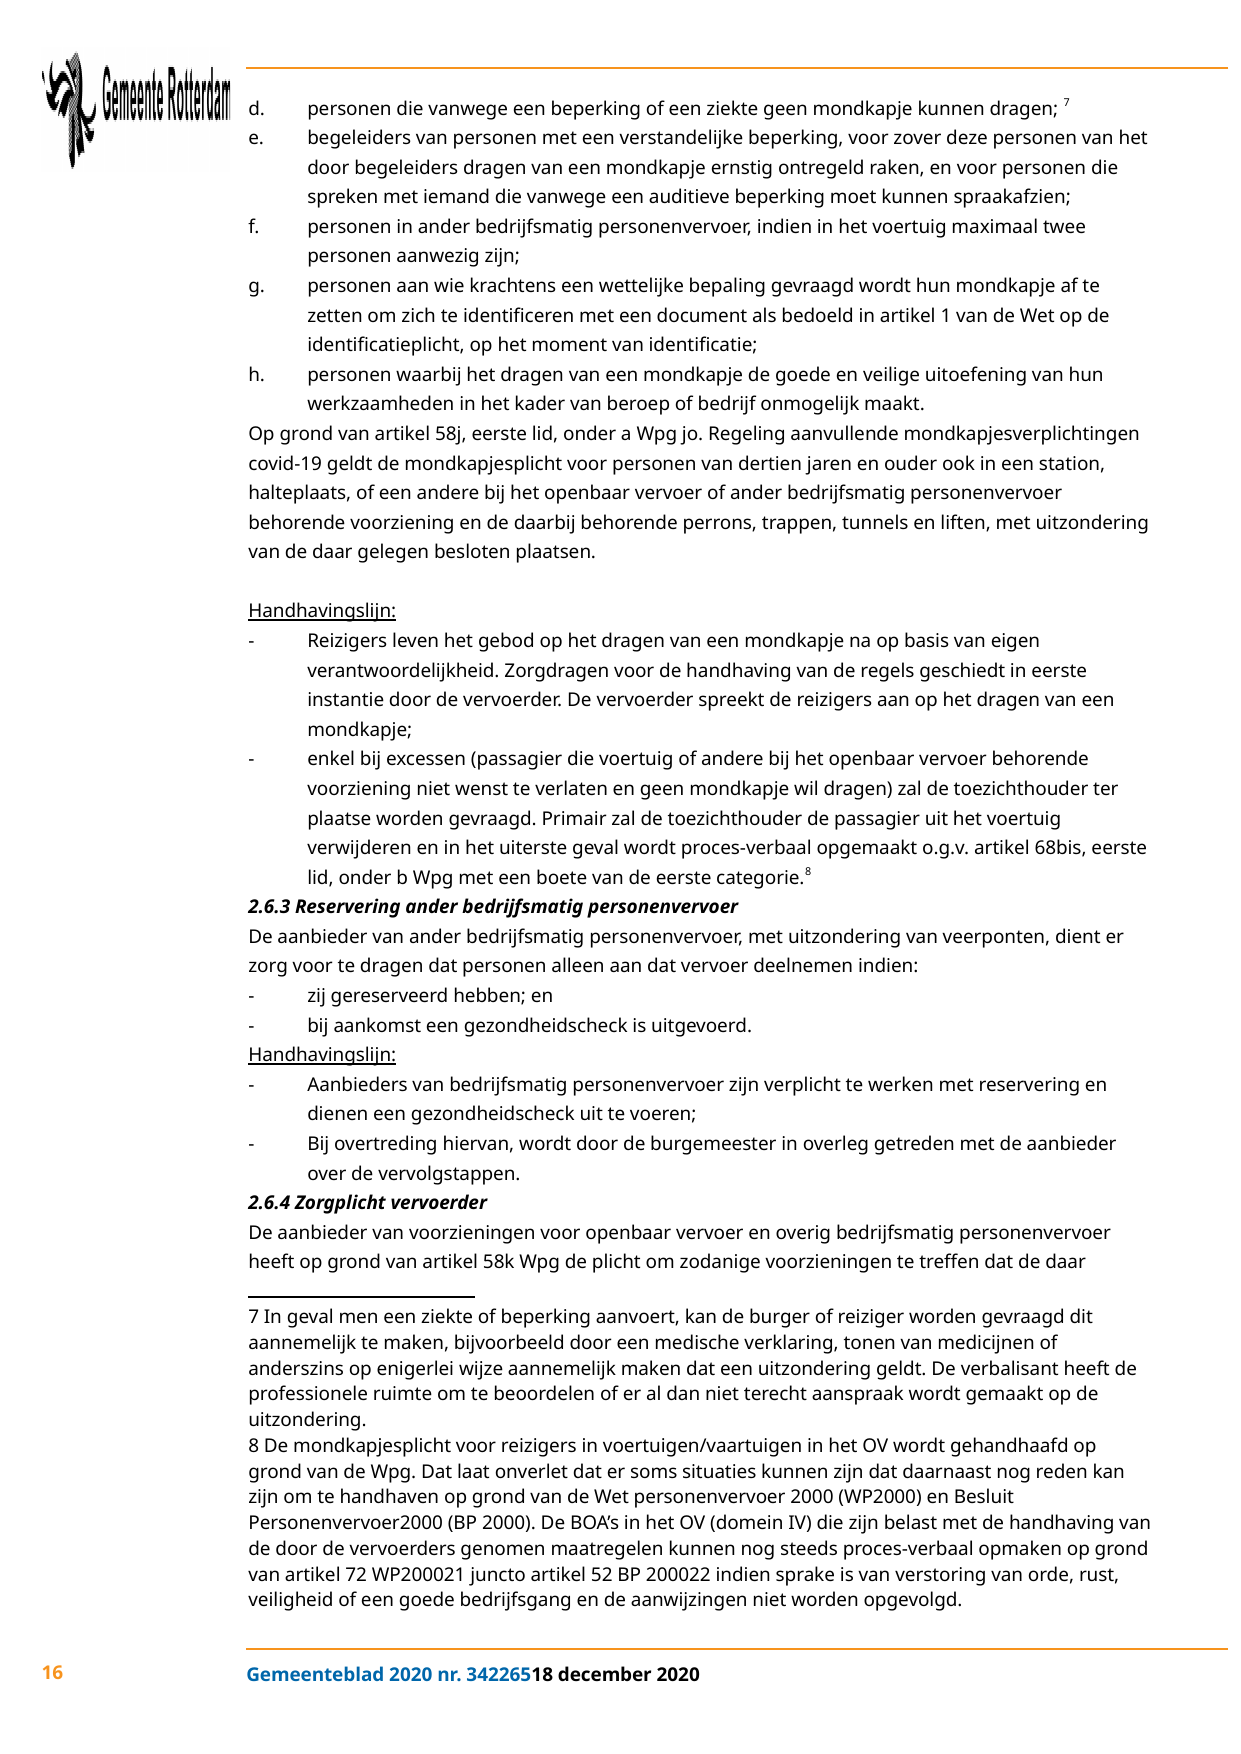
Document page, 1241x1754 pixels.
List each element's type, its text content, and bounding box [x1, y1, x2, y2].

list Bij overtreding hiervan, wordt door de burgemeester in overleg getreden met de aanbieder over de vervolgstappen. [248, 1130, 1152, 1186]
list personen die vanwege een beperking of een ziekte geen mondkapje kunnen dragen; [248, 95, 1152, 121]
list De mondkapjesplicht voor reizigers in voertuigen/vaartuigen in het OV wordt gehandhaafd op grond van de Wpg. Dat laat onverlet dat er soms situaties kunnen zijn dat daarnaast nog reden kan zijn om te handhaven op grond van de Wet personenvervoer 2000 (WP2000) en Besluit Personenvervoer2000 (BP 2000). De BOA’s in het OV (domein IV) die zijn belast met de handhaving van de door de vervoerders genomen maatregelen kunnen nog steeds proces-verbaal opmaken op grond van artikel 72 WP200021 juncto artikel 52 BP 200022 indien sprake is van verstoring van orde, rust, veiligheid of een goede bedrijfsgang en de aanwijzingen niet worden opgevolgd. [248, 1432, 1152, 1612]
text De aanbieder van ander bedrijfsmatig personenvervoer, met uitzondering van veerponten, dient er zorg voor te dragen dat personen alleen aan dat vervoer deelnemen indien: [248, 923, 1152, 978]
list Reizigers leven het gebod op het dragen van een mondkapje na op basis van eigen verantwoordelijkheid. Zorgdragen voor de handhaving van de regels geschiedt in eerste instantie door de vervoerder. De vervoerder spreekt de reizigers aan op het dragen van een mondkapje; [248, 627, 1152, 742]
list personen aan wie krachtens een wettelijke bepaling gevraagd wordt hun mondkapje af te zetten om zich te identificeren met een document als bedoeld in artikel 1 van de Wet op de identificatieplicht, op het moment van identificatie; [248, 272, 1152, 357]
list enkel bij excessen (passagier die voertuig of andere bij het openbaar vervoer behorende voorziening niet wenst te verlaten en geen mondkapje wil dragen) zal de toezichthouder ter plaatse worden gevraagd. Primair zal de toezichthouder de passagier uit het voertuig verwijderen en in het uiterste geval wordt proces-verbaal opgemaakt o.g.v. artikel 68bis, eerste lid, onder b Wpg met een boete van de eerste categorie. [248, 746, 1152, 890]
list Aanbieders van bedrijfsmatig personenvervoer zijn verplicht te werken met reservering en dienen een gezondheidscheck uit te voeren; [248, 1071, 1152, 1126]
list personen waarbij het dragen van een mondkapje de goede en veilige uitoefening van hun werkzaamheden in het kader van beroep of bedrijf onmogelijk maakt. [248, 361, 1152, 416]
picture [41, 47, 231, 172]
list In geval men een ziekte of beperking aanvoert, kan de burger of reiziger worden gevraagd dit aannemelijk te maken, bijvoorbeeld door een medische verklaring, tonen van medicijnen of anderszins op enigerlei wijze aannemelijk maken dat een uitzondering geldt. De verbalisant heeft de professionele ruimte om te beoordelen of er al dan niet terecht aanspraak wordt gemaakt op de uitzondering. [248, 1303, 1152, 1432]
list begeleiders van personen met een verstandelijke beperking, voor zover deze personen van het door begeleiders dragen van een mondkapje ernstig ontregeld raken, en voor personen die spreken met iemand die vanwege een auditieve beperking moet kunnen spraakafzien; [248, 124, 1152, 209]
text 2.6.3 Reservering ander bedrijfsmatig personenvervoer [248, 893, 1152, 919]
text 2.6.4 Zorgplicht vervoerder [248, 1189, 1152, 1215]
text Handhavingslijn: [248, 1041, 1152, 1067]
list personen in ander bedrijfsmatig personenvervoer, indien in het voertuig maximaal twee personen aanwezig zijn; [248, 213, 1152, 268]
list zij gereserveerd hebben; en [248, 982, 1152, 1008]
text Handhavingslijn: [248, 598, 1152, 623]
text De aanbieder van voorzieningen voor openbaar vervoer en overig bedrijfsmatig personenvervoer heeft op grond van artikel 58k Wpg de plicht om zodanige voorzieningen te treffen dat de daar [248, 1219, 1152, 1274]
text Op grond van artikel 58j, eerste lid, onder a Wpg jo. Regeling aanvullende mondkapjesverplichtingen covid-19 geldt de mondkapjesplicht voor personen van dertien jaren en ouder ook in een station, halteplaats, of een andere bij het openbaar vervoer of ander bedrijfsmatig personenvervoer behorende voorziening en de daarbij behorende perrons, trappen, tunnels en liften, met uitzondering van de daar gelegen besloten plaatsen. [248, 420, 1152, 564]
list bij aankomst een gezondheidscheck is uitgevoerd. [248, 1012, 1152, 1038]
